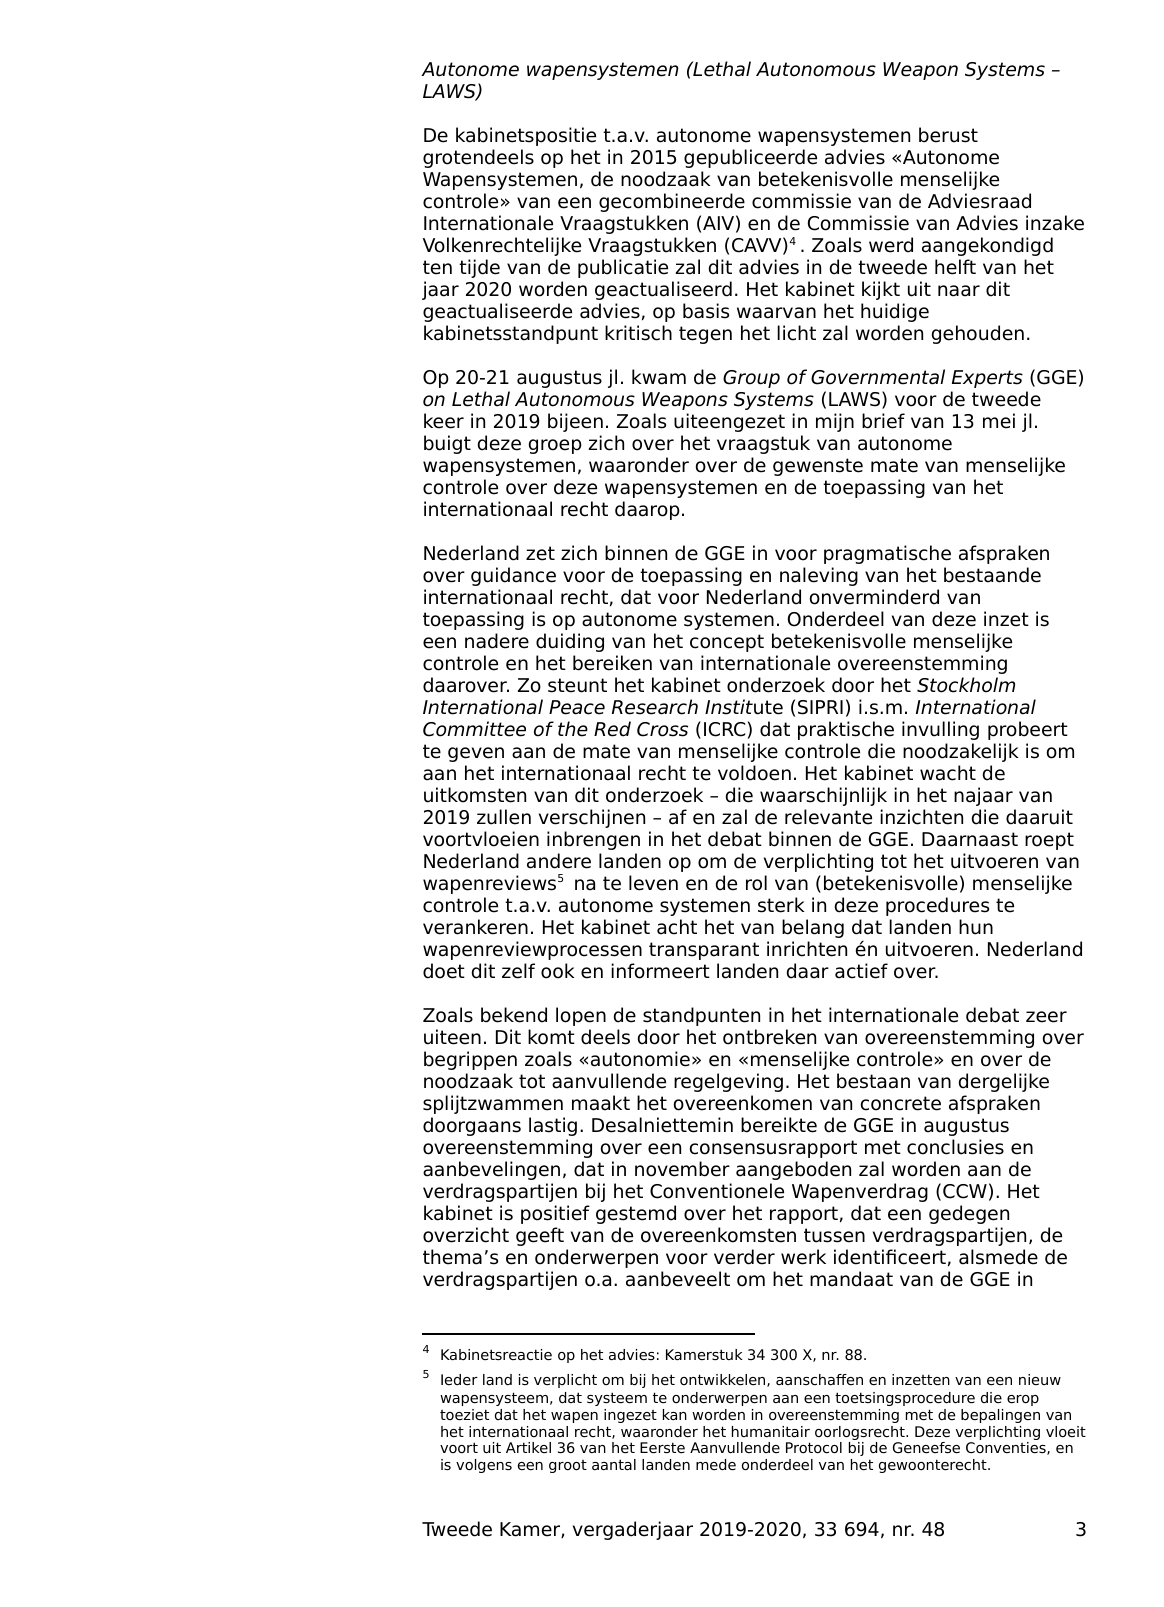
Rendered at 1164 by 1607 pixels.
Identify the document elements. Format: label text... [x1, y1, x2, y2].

text De kabinetspositie t.a.v. autonome wapensystemen berust grotendeels op het in 2015 gepubliceerde advies «Autonome Wapensystemen, de noodzaak van betekenisvolle menselijke controle» van een gecombineerde commissie van de Adviesraad Internationale Vraagstukken (AIV) en de Commissie van Advies inzake Volkenrechtelijke Vraagstukken (CAVV). Zoals werd aangekondigd ten tijde van de publicatie zal dit advies in de tweede helft van het jaar 2020 worden geactualiseerd. Het kabinet kijkt uit naar dit geactualiseerde advies, op basis waarvan het huidige kabinetsstandpunt kritisch tegen het licht zal worden gehouden. [422, 125, 1087, 345]
text Zoals bekend lopen de standpunten in het internationale debat zeer uiteen. Dit komt deels door het ontbreken van overeenstemming over begrippen zoals «autonomie» en «menselijke controle» en over de noodzaak tot aanvullende regelgeving. Het bestaan van dergelijke splijtzwammen maakt het overeenkomen van concrete afspraken doorgaans lastig. Desalniettemin bereikte de GGE in augustus overeenstemming over een consensusrapport met conclusies en aanbevelingen, dat in november aangeboden zal worden aan de verdragspartijen bij het Conventionele Wapenverdrag (CCW). Het kabinet is positief gestemd over het rapport, dat een gedegen overzicht geeft van de overeenkomsten tussen verdragspartijen, de thema’s en onderwerpen voor verder werk identificeert, alsmede de verdragspartijen o.a. aanbeveelt om het mandaat van de GGE in [422, 1005, 1087, 1291]
text Ieder land is verplicht om bij het ontwikkelen, aanschaffen en inzetten van een nieuw wapensysteem, dat systeem te onderwerpen aan een toetsingsprocedure die erop toeziet dat het wapen ingezet kan worden in overeenstemming met de bepalingen van het internationaal recht, waaronder het humanitair oorlogsrecht. Deze verplichting vloeit voort uit Artikel 36 van het Eerste Aanvullende Protocol bij de Geneefse Conventies, en is volgens een groot aantal landen mede onderdeel van het gewoonterecht. [422, 1368, 1087, 1474]
text Nederland zet zich binnen de GGE in voor pragmatische afspraken over guidance voor de toepassing en naleving van het bestaande internationaal recht, dat voor Nederland onverminderd van toepassing is op autonome systemen. Onderdeel van deze inzet is een nadere duiding van het concept betekenisvolle menselijke controle en het bereiken van internationale overeenstemming daarover. Zo steunt het kabinet onderzoek door het Stockholm International Peace Research Institute (SIPRI) i.s.m. International Committee of the Red Cross (ICRC) dat praktische invulling probeert te geven aan de mate van menselijke controle die noodzakelijk is om aan het internationaal recht te voldoen. Het kabinet wacht de uitkomsten van dit onderzoek – die waarschijnlijk in het najaar van 2019 zullen verschijnen – af en zal de relevante inzichten die daaruit voortvloeien inbrengen in het debat binnen de GGE. Daarnaast roept Nederland andere landen op om de verplichting tot het uitvoeren van wapenreviews na te leven en de rol van (betekenisvolle) menselijke controle t.a.v. autonome systemen sterk in deze procedures te verankeren. Het kabinet acht het van belang dat landen hun wapenreviewprocessen transparant inrichten én uitvoeren. Nederland doet dit zelf ook en informeert landen daar actief over. [422, 543, 1087, 983]
text Kabinetsreactie op het advies: Kamerstuk 34 300 X, nr. 88. [422, 1343, 1087, 1365]
subtitle Autonome wapensystemen (Lethal Autonomous Weapon Systems – LAWS) [422, 59, 1087, 103]
text Op 20-21 augustus jl. kwam de Group of Governmental Experts (GGE) on Lethal Autonomous Weapons Systems (LAWS) voor de tweede keer in 2019 bijeen. Zoals uiteengezet in mijn brief van 13 mei jl. buigt deze groep zich over het vraagstuk van autonome wapensystemen, waaronder over de gewenste mate van menselijke controle over deze wapensystemen en de toepassing van het internationaal recht daarop. [422, 367, 1087, 521]
